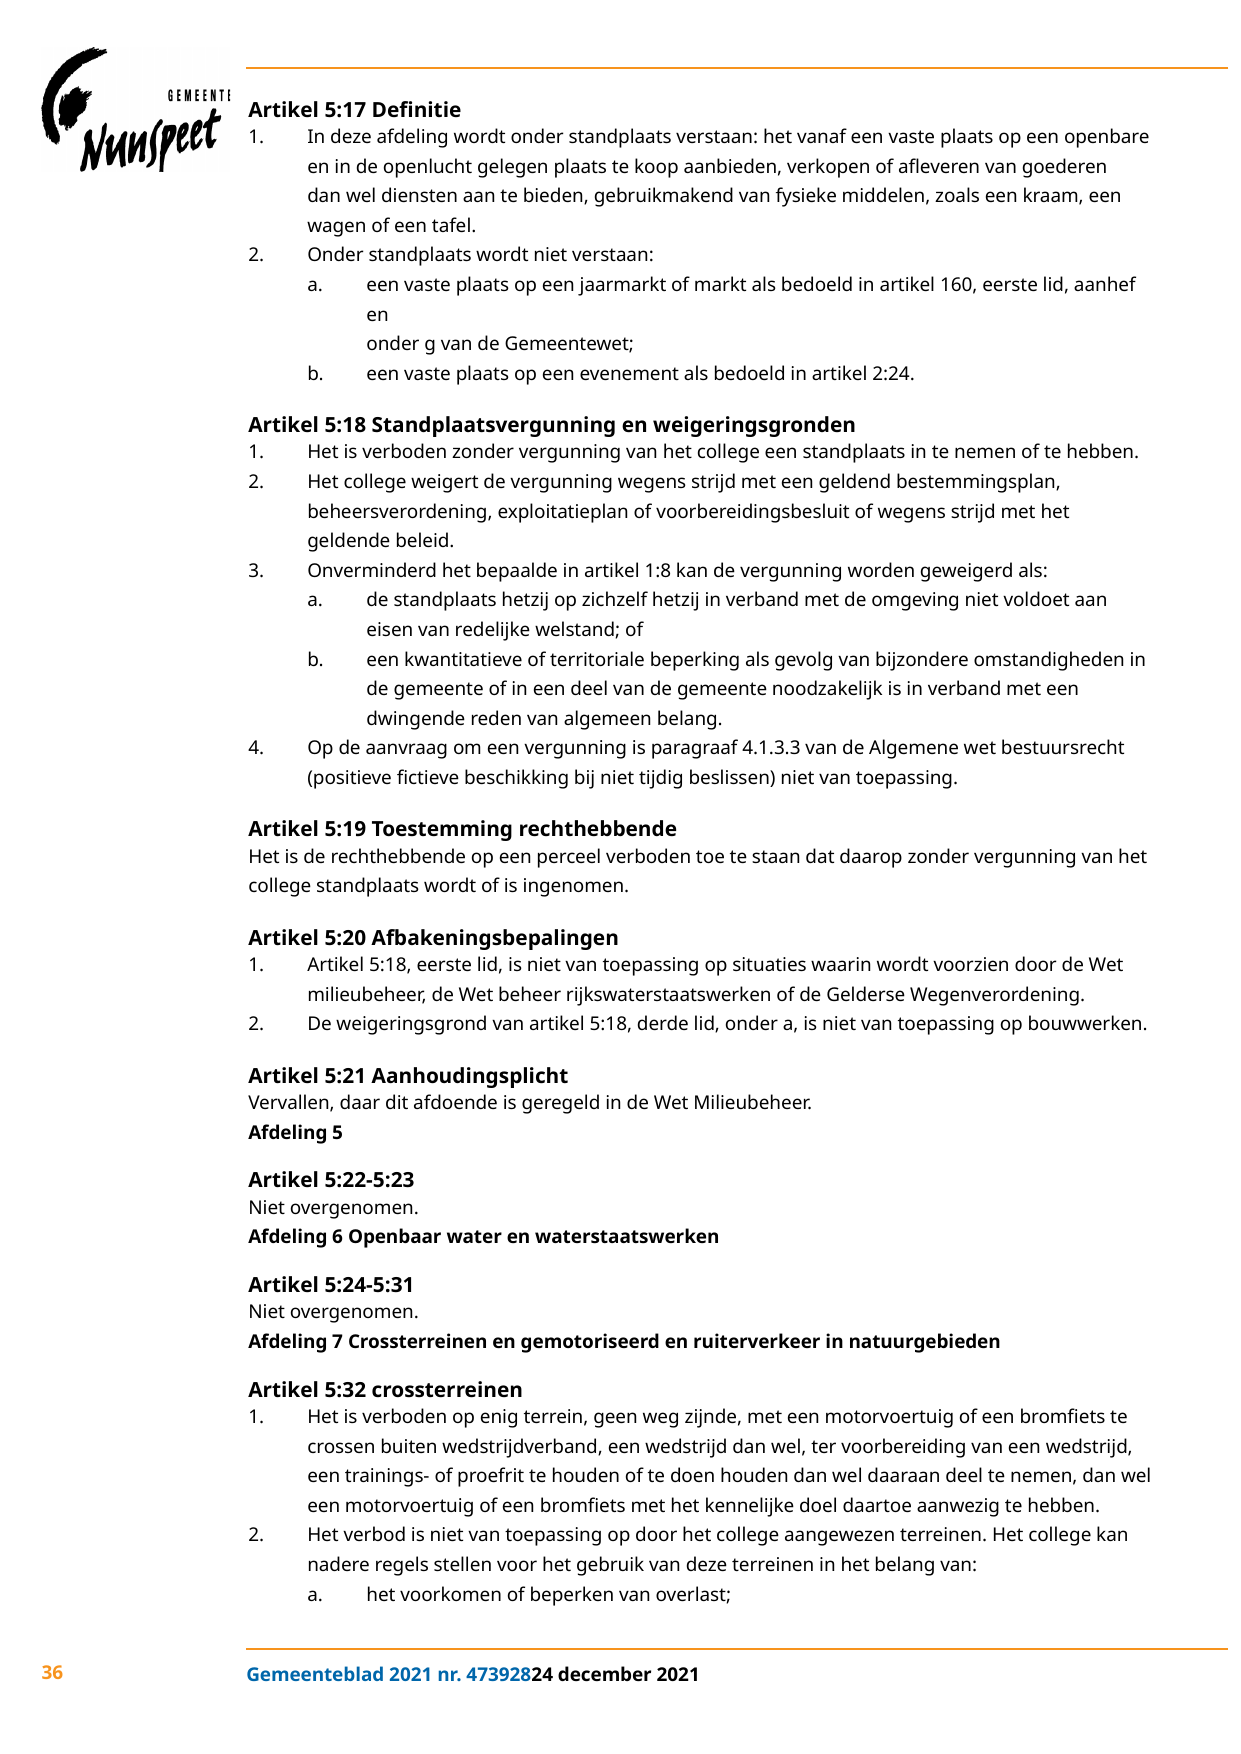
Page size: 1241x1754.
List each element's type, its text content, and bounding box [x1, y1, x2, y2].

text Artikel 5:24-5:31 [248, 1270, 1152, 1299]
text Afdeling 5 [248, 1119, 1152, 1145]
text Artikel 5:22-5:23 [248, 1166, 1152, 1194]
text Het is de rechthebbende op een perceel verboden toe te staan dat daarop zonder vergunning van het college standplaats wordt of is ingenomen. [248, 843, 1152, 898]
text Artikel 5:19 Toestemming rechthebbende [248, 814, 1152, 843]
text Artikel 5:18 Standplaatsvergunning en weigeringsgronden [248, 410, 1152, 439]
list Onverminderd het bepaalde in artikel 1:8 kan de vergunning worden geweigerd als: [248, 557, 1152, 583]
list en in de openlucht gelegen plaats te koop aanbieden, verkopen of afleveren van goederen [248, 153, 1152, 178]
list Het is verboden op enig terrein, geen weg zijnde, met een motorvoertuig of een bromfiets te crossen buiten wedstrijdverband, een wedstrijd dan wel, ter voorbereiding van een wedstrijd, een trainings- of proefrit te houden of te doen houden dan wel daaraan deel te nemen, dan wel een motorvoertuig of een bromfiets met het kennelijke doel daartoe aanwezig te hebben. [248, 1403, 1152, 1518]
list onder g van de Gemeentewet; [307, 330, 1152, 356]
text Afdeling 7 Crossterreinen en gemotoriseerd en ruiterverkeer in natuurgebieden [248, 1328, 1152, 1354]
list De weigeringsgrond van artikel 5:18, derde lid, onder a, is niet van toepassing op bouwwerken. [248, 1011, 1152, 1036]
list Onder standplaats wordt niet verstaan: [248, 242, 1152, 267]
list de standplaats hetzij op zichzelf hetzij in verband met de omgeving niet voldoet aan [307, 587, 1152, 612]
text Artikel 5:17 Definitie [248, 95, 1152, 123]
list Het college weigert de vergunning wegens strijd met een geldend bestemmingsplan, beheersverordening, exploitatieplan of voorbereidingsbesluit of wegens strijd met het geldende beleid. [248, 468, 1152, 553]
list wagen of een tafel. [248, 212, 1152, 238]
list Het is verboden zonder vergunning van het college een standplaats in te nemen of te hebben. [248, 439, 1152, 464]
list het voorkomen of beperken van overlast; [307, 1581, 1152, 1606]
list Artikel 5:18, eerste lid, is niet van toepassing op situaties waarin wordt voorzien door de Wet milieubeheer, de Wet beheer rijkswaterstaatswerken of de Gelderse Wegenverordening. [248, 951, 1152, 1007]
text Niet overgenomen. [248, 1194, 1152, 1220]
list een kwantitatieve of territoriale beperking als gevolg van bijzondere omstandigheden in de gemeente of in een deel van de gemeente noodzakelijk is in verband met een dwingende reden van algemeen belang. [307, 646, 1152, 731]
text Niet overgenomen. [248, 1299, 1152, 1324]
picture [41, 47, 231, 172]
list In deze afdeling wordt onder standplaats verstaan: het vanaf een vaste plaats op een openbare [248, 123, 1152, 149]
list een vaste plaats op een evenement als bedoeld in artikel 2:24. [307, 360, 1152, 386]
list een vaste plaats op een jaarmarkt of markt als bedoeld in artikel 160, eerste lid, aanhef en [307, 271, 1152, 326]
list eisen van redelijke welstand; of [307, 616, 1152, 642]
text Artikel 5:20 Afbakeningsbepalingen [248, 923, 1152, 951]
text Afdeling 6 Openbaar water en waterstaatswerken [248, 1224, 1152, 1249]
list Het verbod is niet van toepassing op door het college aangewezen terreinen. Het college kan nadere regels stellen voor het gebruik van deze terreinen in het belang van: [248, 1522, 1152, 1577]
text Vervallen, daar dit afdoende is geregeld in de Wet Milieubeheer. [248, 1089, 1152, 1115]
text Artikel 5:21 Aanhoudingsplicht [248, 1061, 1152, 1089]
list Op de aanvraag om een vergunning is paragraaf 4.1.3.3 van de Algemene wet bestuursrecht (positieve fictieve beschikking bij niet tijdig beslissen) niet van toepassing. [248, 734, 1152, 790]
text Artikel 5:32 crossterreinen [248, 1375, 1152, 1403]
list dan wel diensten aan te bieden, gebruikmakend van fysieke middelen, zoals een kraam, een [248, 182, 1152, 208]
